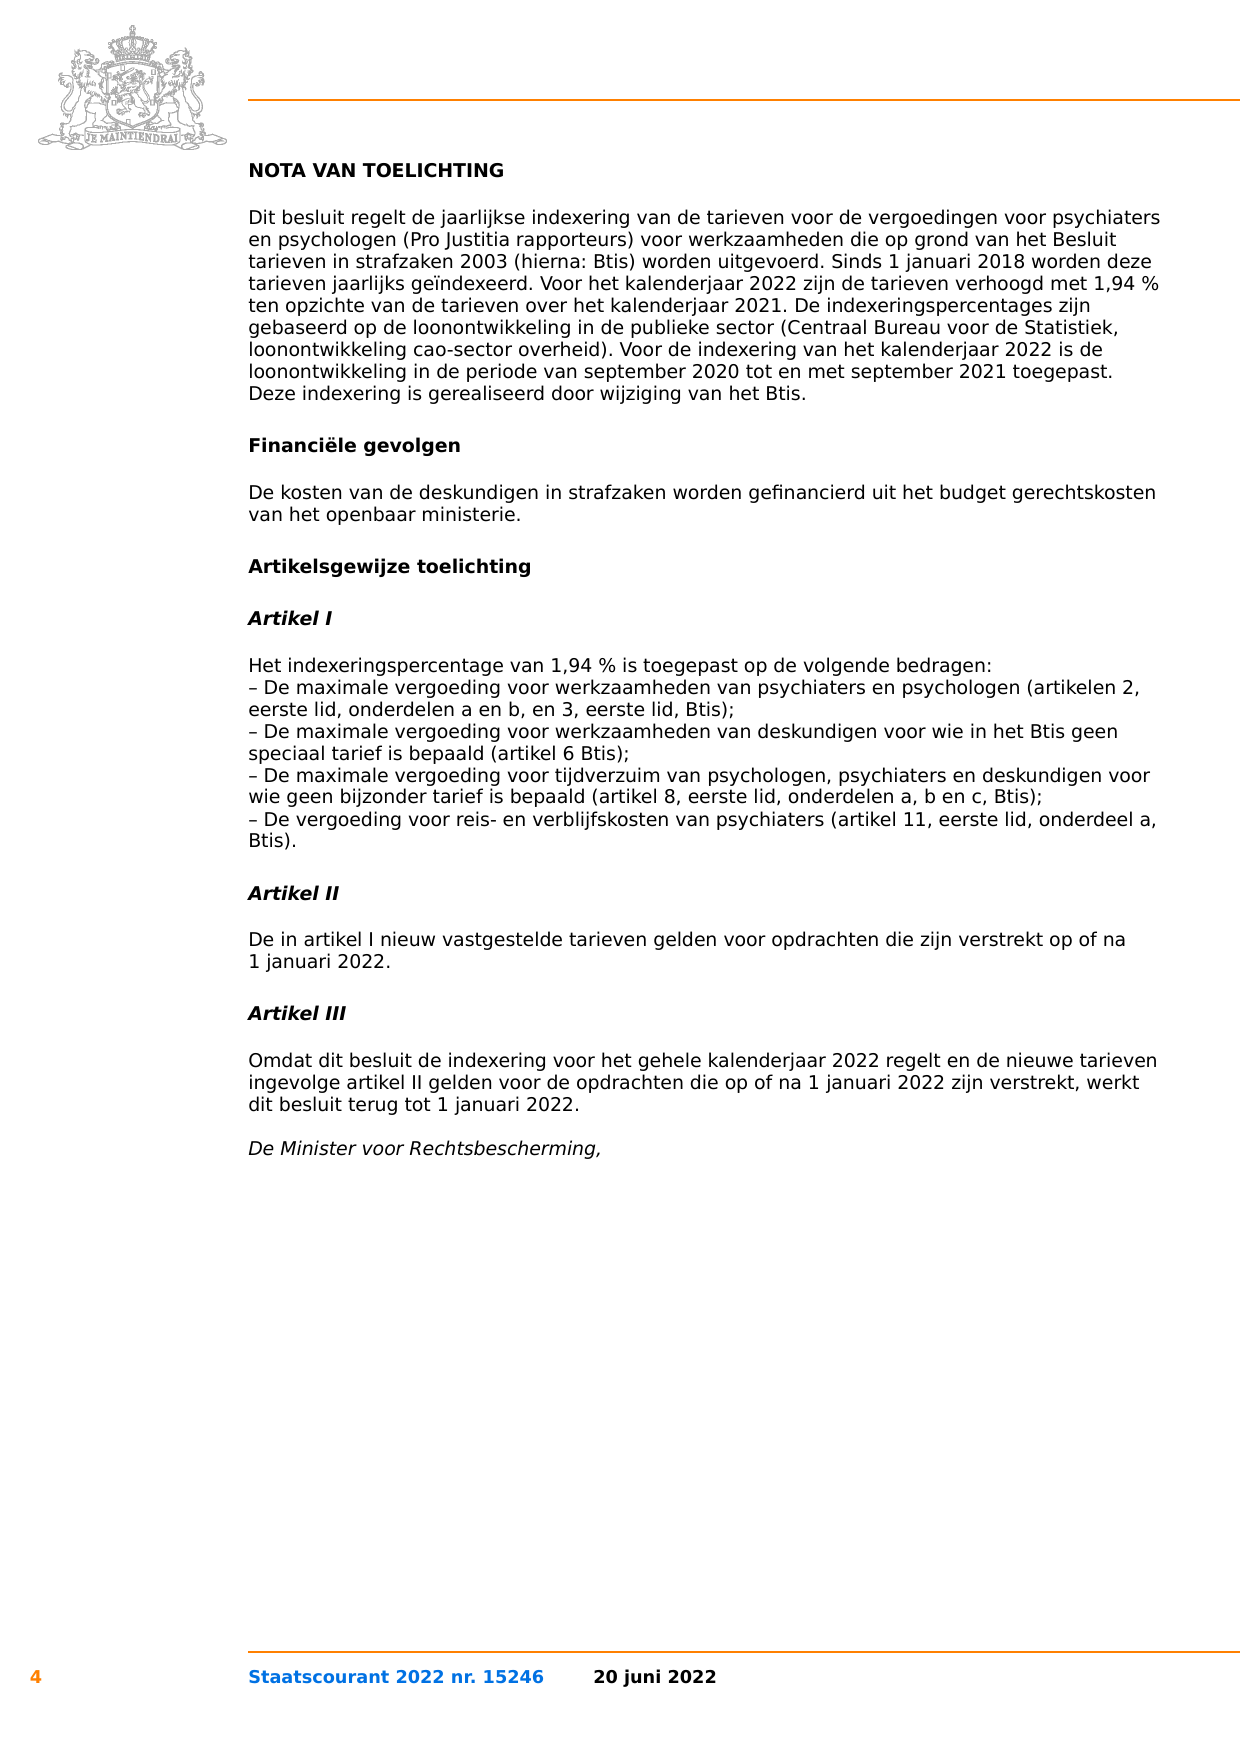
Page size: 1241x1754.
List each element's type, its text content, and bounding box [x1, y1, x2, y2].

text Het indexeringspercentage van 1,94 % is toegepast op de volgende bedragen: [248, 654, 1163, 677]
subtitle Financiële gevolgen [248, 435, 1163, 457]
subtitle NOTA VAN TOELICHTING [248, 160, 1163, 182]
subtitle Artikel II [248, 882, 1163, 904]
text – De vergoeding voor reis- en verblijfskosten van psychiaters (artikel 11, eerste lid, onderdeel a, Btis). [248, 808, 1163, 852]
picture [38, 25, 227, 150]
text – De maximale vergoeding voor tijdverzuim van psychologen, psychiaters en deskundigen voor wie geen bijzonder tarief is bepaald (artikel 8, eerste lid, onderdelen a, b en c, Btis); [248, 764, 1163, 808]
subtitle Artikel I [248, 608, 1163, 629]
text De kosten van de deskundigen in strafzaken worden gefinancierd uit het budget gerechtskosten van het openbaar ministerie. [248, 482, 1163, 526]
text Omdat dit besluit de indexering voor het gehele kalenderjaar 2022 regelt en de nieuwe tarieven ingevolge artikel II gelden voor de opdrachten die op of na 1 januari 2022 zijn verstrekt, werkt dit besluit terug tot 1 januari 2022. [248, 1050, 1163, 1116]
text – De maximale vergoeding voor werkzaamheden van psychiaters en psychologen (artikelen 2, eerste lid, onderdelen a en b, en 3, eerste lid, Btis); [248, 677, 1163, 721]
text – De maximale vergoeding voor werkzaamheden van deskundigen voor wie in het Btis geen speciaal tarief is bepaald (artikel 6 Btis); [248, 721, 1163, 764]
text De in artikel I nieuw vastgestelde tarieven gelden voor opdrachten die zijn verstrekt op of na 1 januari 2022. [248, 929, 1163, 973]
subtitle Artikelsgewijze toelichting [248, 556, 1163, 578]
subtitle Artikel III [248, 1003, 1163, 1025]
text Dit besluit regelt de jaarlijkse indexering van de tarieven voor de vergoedingen voor psychiaters en psychologen (Pro Justitia rapporteurs) voor werkzaamheden die op grond van het Besluit tarieven in strafzaken 2003 (hierna: Btis) worden uitgevoerd. Sinds 1 januari 2018 worden deze tarieven jaarlijks geïndexeerd. Voor het kalenderjaar 2022 zijn de tarieven verhoogd met 1,94 % ten opzichte van de tarieven over het kalenderjaar 2021. De indexeringspercentages zijn gebaseerd op de loonontwikkeling in de publieke sector (Centraal Bureau voor de Statistiek, loonontwikkeling cao-sector overheid). Voor de indexering van het kalenderjaar 2022 is de loonontwikkeling in de periode van september 2020 tot en met september 2021 toegepast. Deze indexering is gerealiseerd door wijziging van het Btis. [248, 207, 1163, 405]
text De Minister voor Rechtsbescherming, [248, 1138, 1163, 1160]
